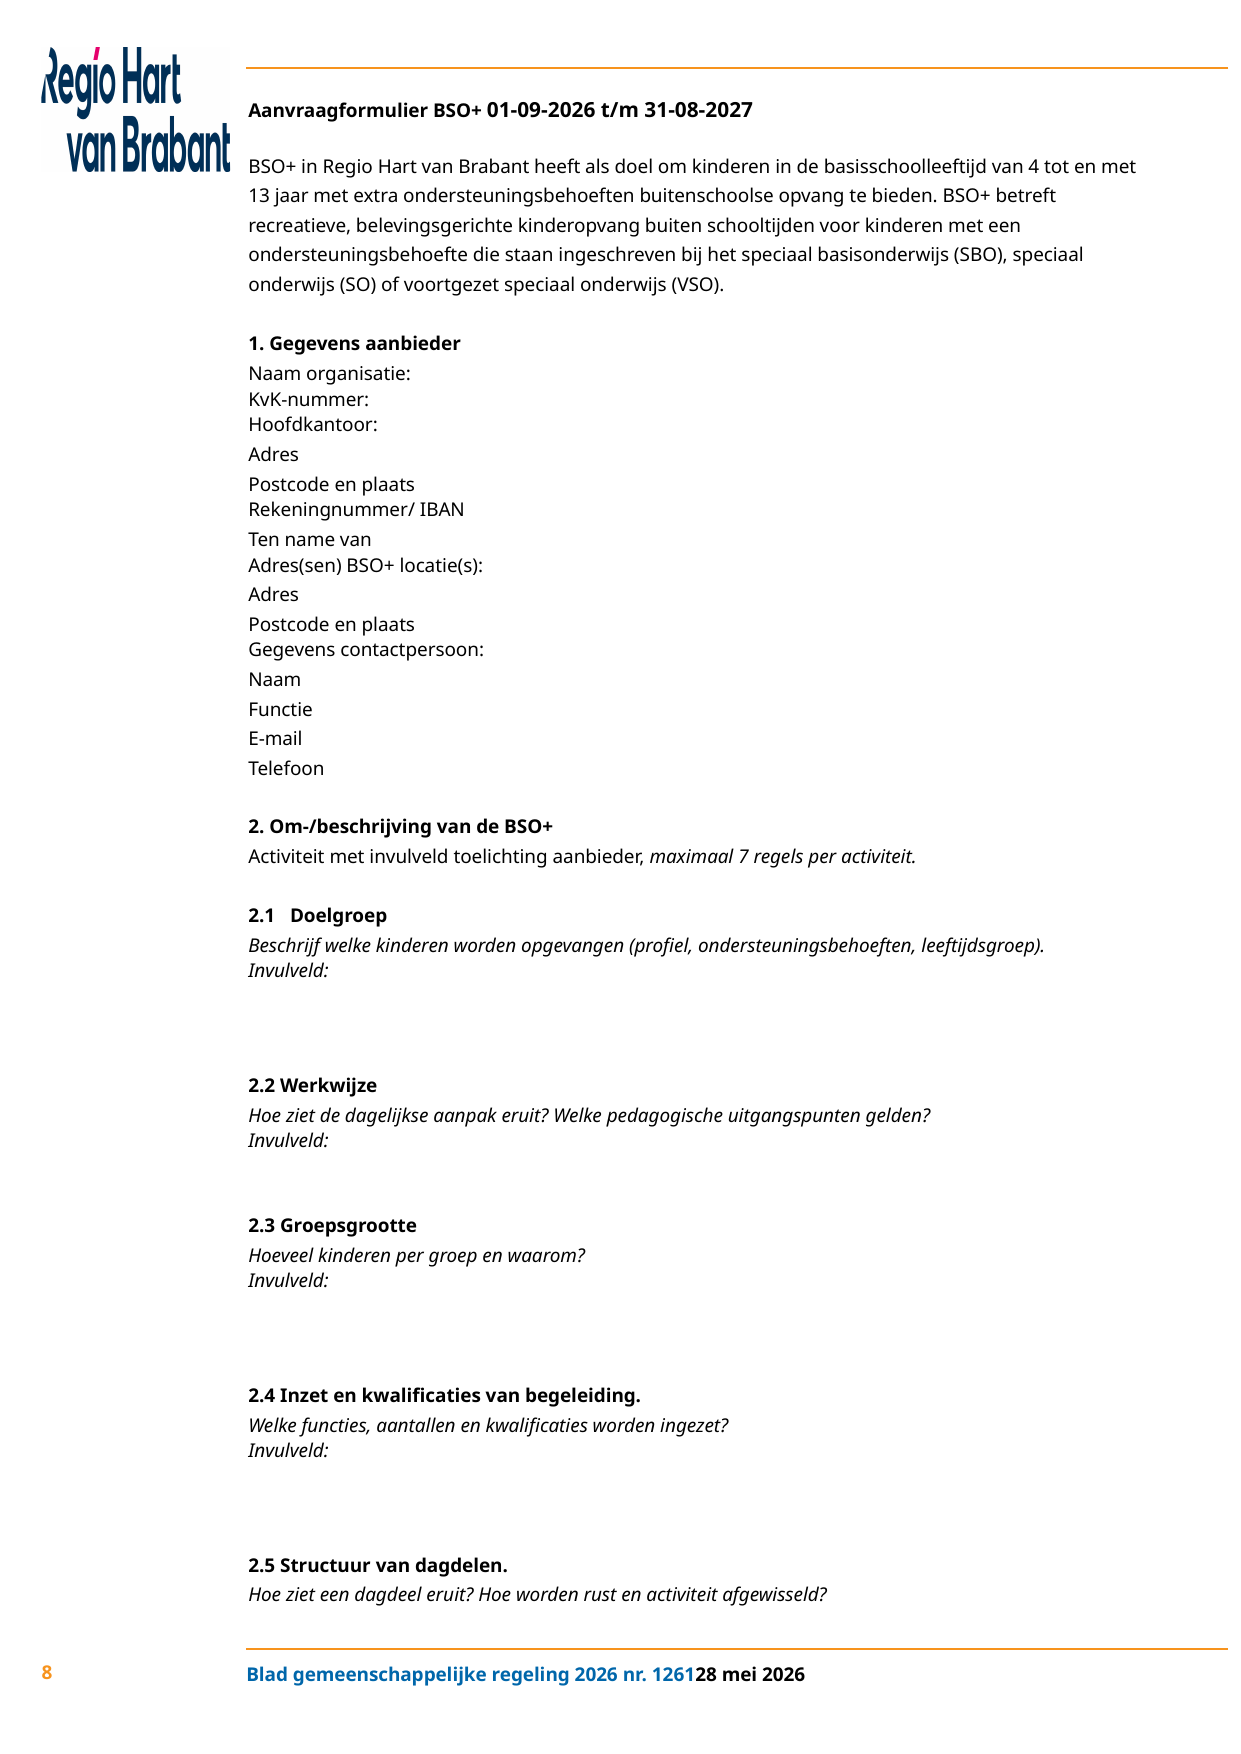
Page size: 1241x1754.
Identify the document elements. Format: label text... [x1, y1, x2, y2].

picture [41, 47, 231, 172]
table_cell 2.3 Groepsgrootte Hoeveel kinderen per groep en waarom? [248, 1213, 1152, 1268]
table_cell Adres(sen) BSO+ locatie(s): Adres Postcode en plaats [248, 552, 700, 637]
table_cell [700, 637, 1152, 781]
table_cell Invulveld: [248, 1268, 1152, 1382]
table_cell Invulveld: [248, 958, 1152, 1072]
text Aanvraagformulier BSO+ 01-09-2026 t/m 31-08-2027 [248, 95, 1152, 123]
table_header Naam organisatie: [248, 360, 700, 386]
table_cell Gegevens contactpersoon: Naam Functie E‑mail Telefoon [248, 637, 700, 781]
text 1. Gegevens aanbieder [248, 330, 1152, 356]
table_cell 2.2 Werkwijze Hoe ziet de dagelijkse aanpak eruit? Welke pedagogische uitgangspunten gelden? [248, 1072, 1152, 1127]
table_header 2.1 Doelgroep Beschrijf welke kinderen worden opgevangen (profiel, ondersteuningsbehoeften, leeftijdsgroep). [248, 903, 1152, 958]
table_cell 2.4 Inzet en kwalificaties van begeleiding. Welke functies, aantallen en kwalificaties worden ingezet? [248, 1382, 1152, 1437]
table_cell 2.5 Structuur van dagdelen. Hoe ziet een dagdeel eruit? Hoe worden rust en activiteit afgewisseld? [248, 1552, 1152, 1607]
text Activiteit met invulveld toelichting aanbieder, maximaal 7 regels per activiteit. [248, 843, 1152, 869]
table_cell [700, 386, 1152, 412]
table_cell Invulveld: [248, 1128, 1152, 1212]
table_cell Rekeningnummer/ IBAN Ten name van [248, 496, 700, 552]
table_cell [700, 412, 1152, 496]
text BSO+ in Regio Hart van Brabant heeft als doel om kinderen in de basisschoolleeftijd van 4 tot en met 13 jaar met extra ondersteuningsbehoeften buitenschoolse opvang te bieden. BSO+ betreft recreatieve, belevingsgerichte kinderopvang buiten schooltijden voor kinderen met een ondersteuningsbehoefte die staan ingeschreven bij het speciaal basisonderwijs (SBO), speciaal onderwijs (SO) of voortgezet speciaal onderwijs (VSO). [248, 153, 1152, 297]
table_cell Hoofdkantoor: Adres Postcode en plaats [248, 412, 700, 496]
text 2. Om-/beschrijving van de BSO+ [248, 813, 1152, 839]
table_header [700, 360, 1152, 386]
table_cell Invulveld: [248, 1438, 1152, 1552]
table_cell KvK‑nummer: [248, 386, 700, 412]
table_cell [700, 552, 1152, 637]
table_cell [700, 496, 1152, 552]
